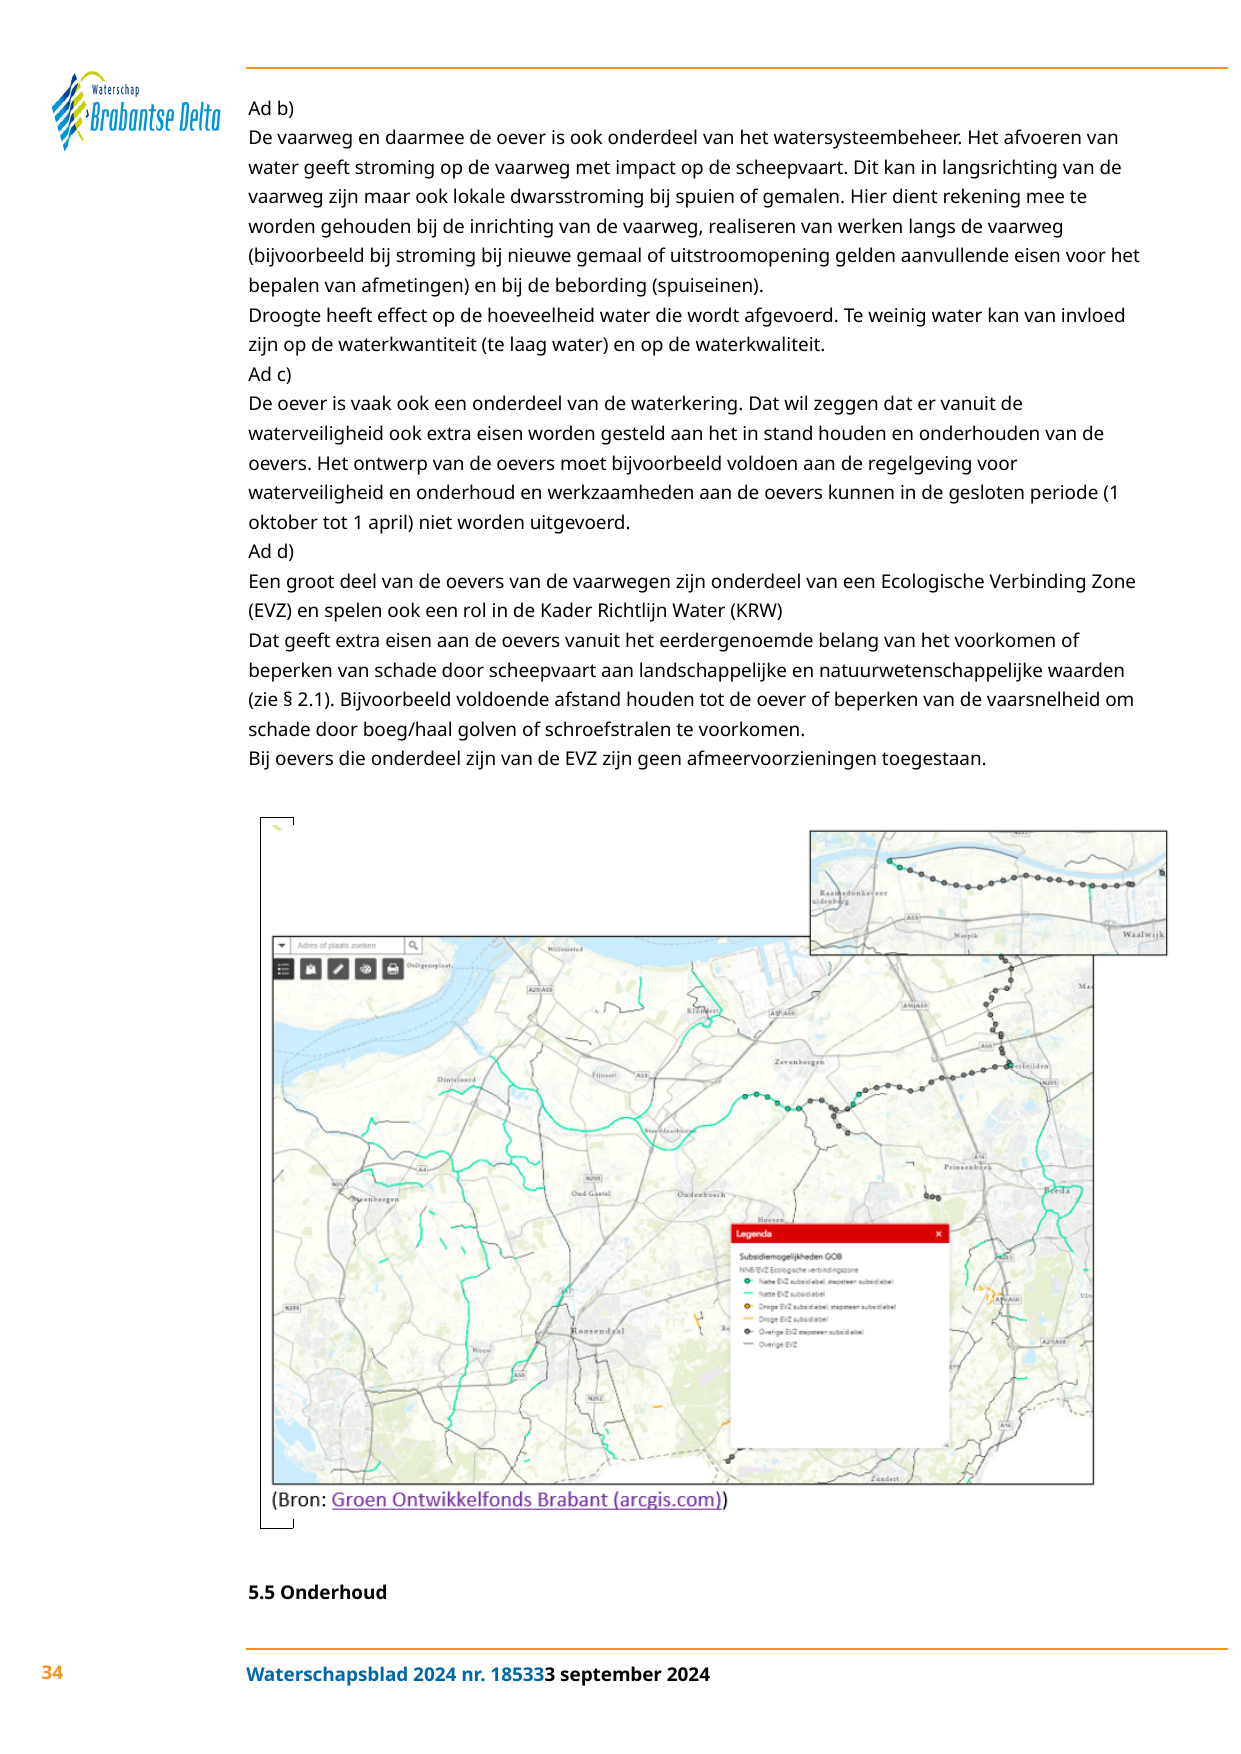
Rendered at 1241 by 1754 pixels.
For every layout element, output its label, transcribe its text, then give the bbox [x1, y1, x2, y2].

picture [268, 825, 1173, 1519]
text Dat geeft extra eisen aan de oevers vanuit het eerdergenoemde belang van het voorkomen of beperken van schade door scheepvaart aan landschappelijke en natuurwetenschappelijke waarden (zie § 2.1). Bijvoorbeeld voldoende afstand houden tot de oever of beperken van de vaarsnelheid om schade door boeg/haal golven of schroefstralen te voorkomen. [248, 627, 1152, 742]
text Ad d) [248, 538, 1152, 564]
picture [41, 47, 231, 172]
text 5.5 Onderhoud [248, 1579, 1152, 1604]
text De vaarweg en daarmee de oever is ook onderdeel van het watersysteembeheer. Het afvoeren van water geeft stroming op de vaarweg met impact op de scheepvaart. Dit kan in langsrichting van de vaarweg zijn maar ook lokale dwarsstroming bij spuien of gemalen. Hier dient rekening mee te worden gehouden bij de inrichting van de vaarweg, realiseren van werken langs de vaarweg (bijvoorbeeld bij stroming bij nieuwe gemaal of uitstroomopening gelden aanvullende eisen voor het bepalen van afmetingen) en bij de bebording (spuiseinen). [248, 124, 1152, 298]
text Droogte heeft effect op de hoeveelheid water die wordt afgevoerd. Te weinig water kan van invloed zijn op de waterkwantiteit (te laag water) en op de waterkwaliteit. [248, 302, 1152, 357]
text Ad c) [248, 361, 1152, 387]
text De oever is vaak ook een onderdeel van de waterkering. Dat wil zeggen dat er vanuit de waterveiligheid ook extra eisen worden gesteld aan het in stand houden en onderhouden van de oevers. Het ontwerp van de oevers moet bijvoorbeeld voldoen aan de regelgeving voor waterveiligheid en onderhoud en werkzaamheden aan de oevers kunnen in de gesloten periode (1 oktober tot 1 april) niet worden uitgevoerd. [248, 391, 1152, 535]
text Een groot deel van de oevers van de vaarwegen zijn onderdeel van een Ecologische Verbinding Zone (EVZ) en spelen ook een rol in de Kader Richtlijn Water (KRW) [248, 568, 1152, 623]
text Ad b) [248, 95, 1152, 121]
text Bij oevers die onderdeel zijn van de EVZ zijn geen afmeervoorzieningen toegestaan. [248, 746, 1152, 771]
